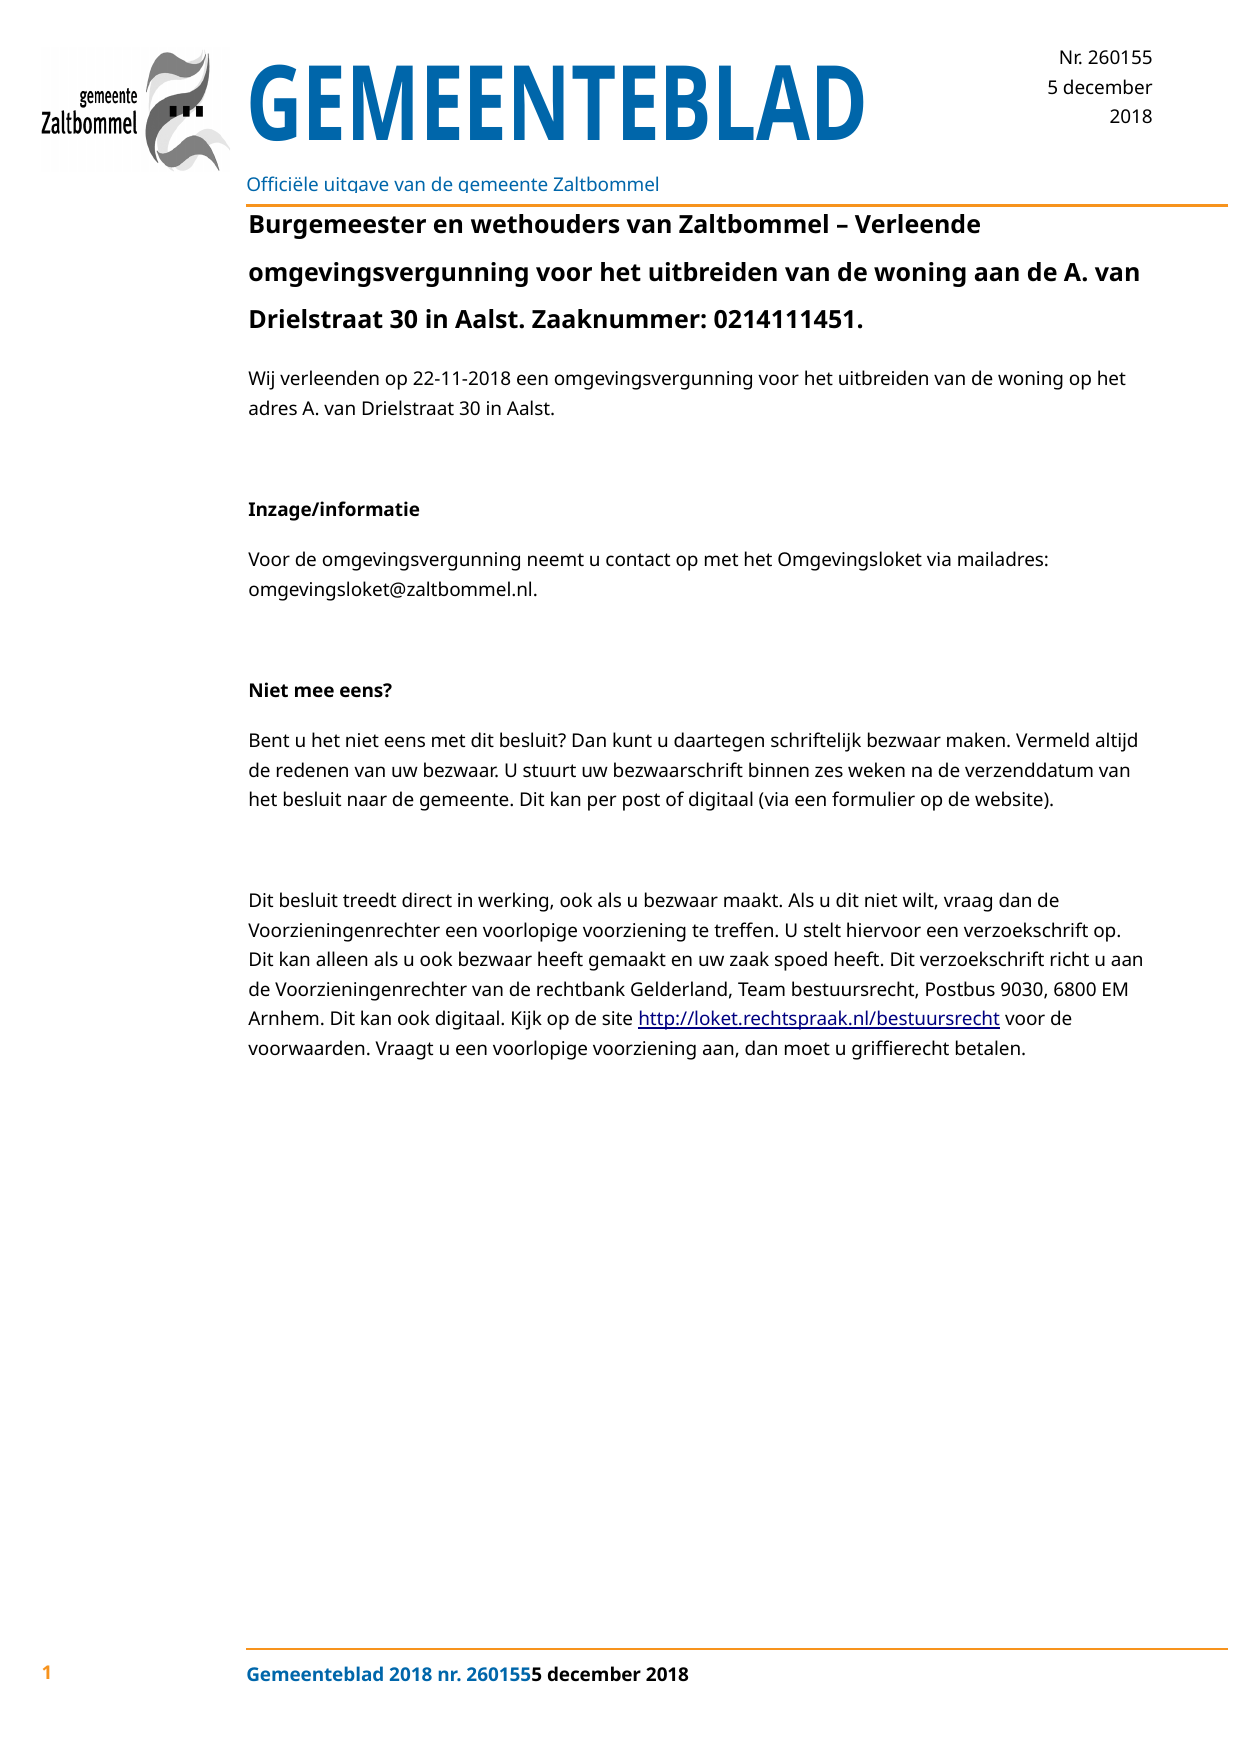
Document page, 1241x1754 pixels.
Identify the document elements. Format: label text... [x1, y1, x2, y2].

text Bent u het niet eens met dit besluit? Dan kunt u daartegen schriftelijk bezwaar maken. Vermeld altijd de redenen van uw bezwaar. U stuurt uw bezwaarschrift binnen zes weken na de verzenddatum van het besluit naar de gemeente. Dit kan per post of digitaal (via een formulier op de website). [248, 727, 1152, 812]
text Inzage/informatie [248, 496, 1152, 522]
text Wij verleenden op 22-11-2018 een omgevingsvergunning voor het uitbreiden van de woning op het adres A. van Drielstraat 30 in Aalst. [248, 366, 1152, 421]
text Voor de omgevingsvergunning neemt u contact op met het Omgevingsloket via mailadres: omgevingsloket@zaltbommel.nl. [248, 546, 1152, 602]
picture [41, 47, 231, 172]
text Dit besluit treedt direct in werking, ook als u bezwaar maakt. Als u dit niet wilt, vraag dan de Voorzieningenrechter een voorlopige voorziening te treffen. U stelt hiervoor een verzoekschrift op. Dit kan alleen als u ook bezwaar heeft gemaakt en uw zaak spoed heeft. Dit verzoekschrift richt u aan de Voorzieningenrechter van de rechtbank Gelderland, Team bestuursrecht, Postbus 9030, 6800 EM Arnhem. Dit kan ook digitaal. Kijk op de site http://loket.rechtspraak.nl/bestuursrecht voor de voorwaarden. Vraagt u een voorlopige voorziening aan, dan moet u griffierecht betalen. [248, 887, 1152, 1061]
text Burgemeester en wethouders van Zaltbommel – Verleende omgevingsvergunning voor het uitbreiden van de woning aan de A. van Drielstraat 30 in Aalst. Zaaknummer: 0214111451. [248, 207, 1152, 336]
text Niet mee eens? [248, 677, 1152, 702]
